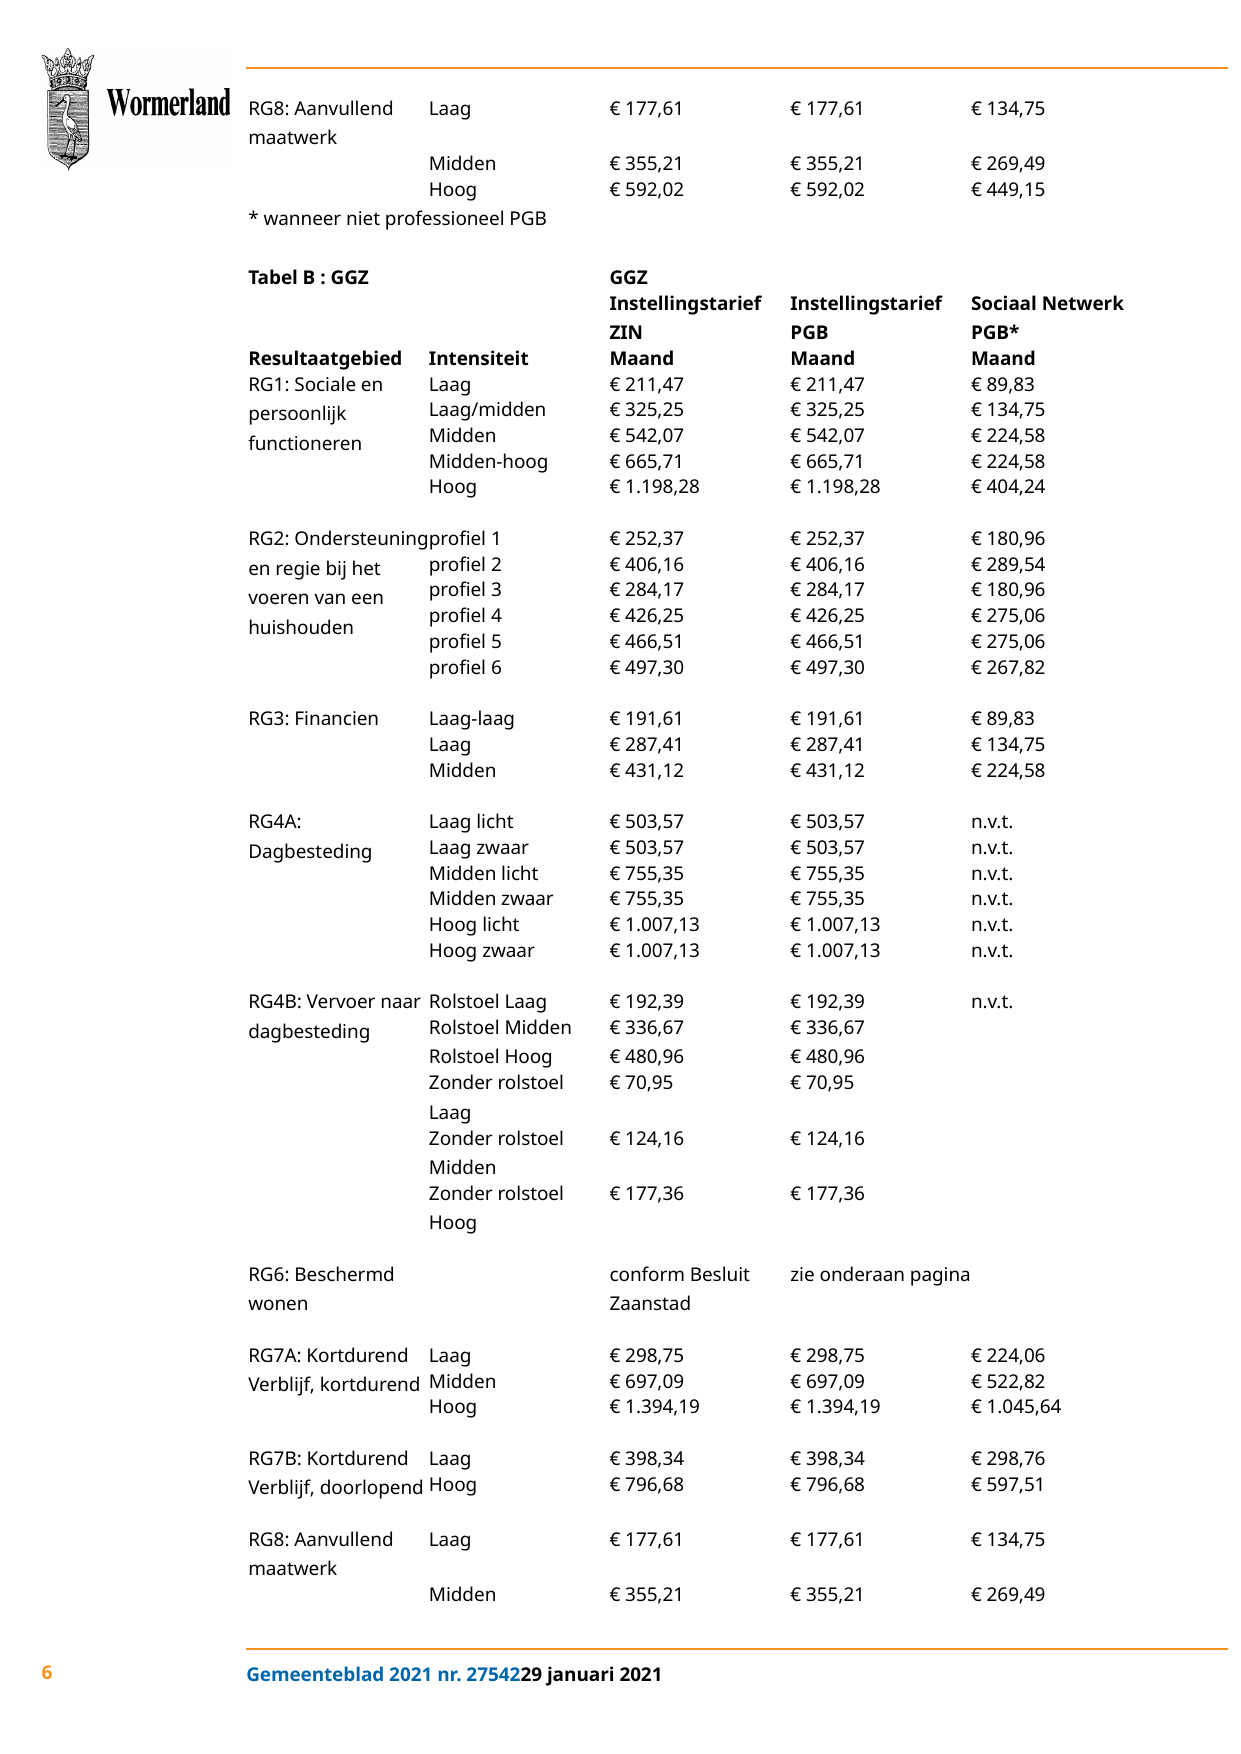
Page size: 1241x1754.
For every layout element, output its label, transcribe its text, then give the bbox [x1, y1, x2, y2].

table_cell € 755,35 [790, 885, 971, 911]
table_cell profiel 1 [429, 525, 609, 551]
table_cell Midden [429, 1581, 609, 1607]
table_cell [971, 1500, 1152, 1526]
table_cell € 1.198,28 [790, 474, 971, 499]
table_cell € 398,34 [790, 1445, 971, 1471]
table_cell € 597,51 [971, 1471, 1152, 1500]
table_cell € 355,21 [609, 150, 790, 176]
table_cell [248, 783, 429, 808]
table_cell € 211,47 [609, 371, 790, 397]
table_cell n.v.t. [971, 834, 1152, 860]
table_cell € 665,71 [609, 448, 790, 474]
table_cell € 480,96 [609, 1044, 790, 1069]
table_cell € 355,21 [790, 1581, 971, 1607]
table_cell € 224,06 [971, 1342, 1152, 1368]
table_cell Instellingstarief PGB [790, 290, 971, 345]
table_cell Laag licht [429, 808, 609, 834]
table_cell € 211,47 [790, 371, 971, 397]
table_cell € 134,75 [971, 397, 1152, 422]
table_cell [248, 176, 429, 202]
table_cell € 796,68 [609, 1471, 790, 1500]
table_cell € 542,07 [609, 422, 790, 448]
table_cell [971, 963, 1152, 988]
table_cell [429, 290, 609, 345]
table_cell € 497,30 [790, 654, 971, 679]
table_cell [971, 1261, 1152, 1316]
table_cell RG2: Ondersteuning en regie bij het voeren van een huishouden [248, 525, 429, 679]
table_cell Midden [429, 150, 609, 176]
table_cell Instellingstarief ZIN [609, 290, 790, 345]
table_cell Laag [429, 95, 609, 150]
table_cell [248, 150, 429, 176]
table_cell € 466,51 [609, 628, 790, 654]
table_cell Midden [429, 1368, 609, 1393]
table_cell [248, 1419, 429, 1445]
table_cell [609, 1419, 790, 1445]
table_cell Midden licht [429, 860, 609, 885]
table_cell Laag [429, 371, 609, 397]
table_cell [248, 1044, 429, 1069]
table_cell € 1.198,28 [609, 474, 790, 499]
table_cell € 267,82 [971, 654, 1152, 679]
table_cell Sociaal Netwerk PGB* [971, 290, 1152, 345]
table_cell € 252,37 [609, 525, 790, 551]
table_cell profiel 5 [429, 628, 609, 654]
table_cell € 275,06 [971, 628, 1152, 654]
table_cell € 224,58 [971, 448, 1152, 474]
table_cell € 355,21 [790, 150, 971, 176]
table_cell [609, 1235, 790, 1261]
table_cell € 269,49 [971, 1581, 1152, 1607]
table_cell Laag [429, 1445, 609, 1471]
table_header GGZ [609, 264, 1152, 290]
table_cell € 224,58 [971, 422, 1152, 448]
table_cell € 134,75 [971, 1526, 1152, 1581]
table_cell € 755,35 [609, 860, 790, 885]
table_cell € 426,25 [609, 603, 790, 628]
table_cell [971, 1316, 1152, 1342]
table_cell [248, 500, 429, 525]
table_cell € 269,49 [971, 150, 1152, 176]
table_cell RG3: Financien [248, 705, 429, 782]
table_cell [790, 1316, 971, 1342]
table_cell € 70,95 [790, 1069, 971, 1125]
table_cell € 284,17 [609, 577, 790, 602]
table_cell Maand [971, 345, 1152, 371]
table_cell € 289,54 [971, 551, 1152, 577]
table_cell profiel 3 [429, 577, 609, 602]
table_cell € 89,83 [971, 705, 1152, 731]
table_cell [429, 963, 609, 988]
table_cell € 431,12 [790, 757, 971, 782]
table_cell [248, 1125, 429, 1180]
table_cell Maand [790, 345, 971, 371]
table_cell RG8: Aanvullend maatwerk [248, 95, 429, 150]
table_cell € 134,75 [971, 95, 1152, 150]
table_cell Rolstoel Laag [429, 988, 609, 1014]
table_cell Zonder rolstoel Laag [429, 1069, 609, 1125]
table_cell € 177,36 [790, 1180, 971, 1235]
table_cell profiel 2 [429, 551, 609, 577]
table_cell € 192,39 [609, 988, 790, 1014]
table_cell € 426,25 [790, 603, 971, 628]
table_cell [429, 783, 609, 808]
table_cell Hoog [429, 1394, 609, 1419]
table_cell [790, 680, 971, 705]
table_cell € 180,96 [971, 577, 1152, 602]
table_cell € 466,51 [790, 628, 971, 654]
table_cell € 124,16 [609, 1125, 790, 1180]
table_cell € 431,12 [609, 757, 790, 782]
table_cell € 124,16 [790, 1125, 971, 1180]
table_cell Midden [429, 422, 609, 448]
table_cell Resultaatgebied [248, 345, 429, 371]
table_cell [248, 1500, 429, 1526]
table_cell [248, 1581, 429, 1607]
table_cell zie onderaan pagina [790, 1261, 971, 1316]
text * wanneer niet professioneel PGB [248, 205, 1152, 231]
table_cell € 298,76 [971, 1445, 1152, 1471]
table_cell [429, 500, 609, 525]
table_cell € 592,02 [609, 176, 790, 202]
table_cell € 355,21 [609, 1581, 790, 1607]
table_cell Laag [429, 731, 609, 757]
table_cell € 336,67 [609, 1014, 790, 1044]
table_cell [790, 500, 971, 525]
table_cell € 1.394,19 [609, 1394, 790, 1419]
table_cell € 298,75 [790, 1342, 971, 1368]
table_cell € 1.007,13 [609, 937, 790, 963]
table_cell € 177,61 [790, 1526, 971, 1581]
table_cell € 177,36 [609, 1180, 790, 1235]
table_cell [971, 783, 1152, 808]
table_cell € 180,96 [971, 525, 1152, 551]
table_cell € 480,96 [790, 1044, 971, 1069]
table_cell Laag [429, 1342, 609, 1368]
table_cell € 325,25 [790, 397, 971, 422]
table_cell € 497,30 [609, 654, 790, 679]
table_cell Hoog [429, 176, 609, 202]
table_cell € 503,57 [790, 808, 971, 834]
table_cell € 406,16 [790, 551, 971, 577]
table_cell n.v.t. [971, 860, 1152, 885]
table_cell n.v.t. [971, 988, 1152, 1235]
table_cell Intensiteit [429, 345, 609, 371]
table_cell € 449,15 [971, 176, 1152, 202]
table_cell Laag/midden [429, 397, 609, 422]
table_cell [429, 1235, 609, 1261]
table_cell € 284,17 [790, 577, 971, 602]
table_cell n.v.t. [971, 808, 1152, 834]
table_cell € 252,37 [790, 525, 971, 551]
table_cell [609, 1500, 790, 1526]
table_cell RG1: Sociale en persoonlijk functioneren [248, 371, 429, 499]
table_cell € 177,61 [790, 95, 971, 150]
table_cell [429, 1419, 609, 1445]
table_cell RG8: Aanvullend maatwerk [248, 1526, 429, 1581]
table_cell € 191,61 [790, 705, 971, 731]
table_cell € 503,57 [609, 834, 790, 860]
table_cell Maand [609, 345, 790, 371]
table_cell n.v.t. [971, 885, 1152, 911]
table_header Tabel B : GGZ [248, 264, 429, 290]
table_cell RG6: Beschermd wonen [248, 1261, 429, 1316]
table_cell n.v.t. [971, 937, 1152, 963]
table_cell € 404,24 [971, 474, 1152, 499]
table_cell € 89,83 [971, 371, 1152, 397]
table_cell Midden zwaar [429, 885, 609, 911]
table_cell [971, 1235, 1152, 1261]
table_cell € 287,41 [609, 731, 790, 757]
table_cell € 592,02 [790, 176, 971, 202]
table_cell Laag zwaar [429, 834, 609, 860]
table_cell [429, 1316, 609, 1342]
table_header [429, 264, 609, 290]
table_cell [790, 1419, 971, 1445]
table_cell [609, 1316, 790, 1342]
table_cell € 1.007,13 [790, 937, 971, 963]
table_cell Midden-hoog [429, 448, 609, 474]
table_cell € 1.007,13 [609, 911, 790, 937]
table_cell Rolstoel Hoog [429, 1044, 609, 1069]
table_cell € 522,82 [971, 1368, 1152, 1393]
table_cell € 134,75 [971, 731, 1152, 757]
table_cell € 298,75 [609, 1342, 790, 1368]
table_cell € 70,95 [609, 1069, 790, 1125]
table_cell conform Besluit Zaanstad [609, 1261, 790, 1316]
table_cell € 275,06 [971, 603, 1152, 628]
table_cell [790, 1235, 971, 1261]
table_cell Midden [429, 757, 609, 782]
table_cell Laag-laag [429, 705, 609, 731]
table_cell € 177,61 [609, 95, 790, 150]
table_cell € 755,35 [609, 885, 790, 911]
table_cell € 503,57 [609, 808, 790, 834]
table_cell € 1.045,64 [971, 1394, 1152, 1419]
table_cell € 697,09 [609, 1368, 790, 1393]
table_cell € 325,25 [609, 397, 790, 422]
table_cell Rolstoel Midden [429, 1014, 609, 1044]
table_cell € 406,16 [609, 551, 790, 577]
table_cell [248, 963, 429, 988]
table_cell [790, 783, 971, 808]
table_cell [429, 680, 609, 705]
table_cell € 697,09 [790, 1368, 971, 1393]
table_cell RG7B: Kortdurend Verblijf, doorlopend [248, 1445, 429, 1500]
picture [41, 47, 231, 172]
table_cell Hoog [429, 474, 609, 499]
table_cell Hoog licht [429, 911, 609, 937]
table_cell RG4B: Vervoer naar dagbesteding [248, 988, 429, 1044]
table_cell € 755,35 [790, 860, 971, 885]
table_cell € 192,39 [790, 988, 971, 1014]
table_cell [609, 500, 790, 525]
table_cell € 796,68 [790, 1471, 971, 1500]
table_cell Zonder rolstoel Midden [429, 1125, 609, 1180]
table_cell [609, 963, 790, 988]
table_cell [248, 1069, 429, 1125]
table_cell € 287,41 [790, 731, 971, 757]
table_cell [971, 500, 1152, 525]
table_cell [971, 1419, 1152, 1445]
table_cell Zonder rolstoel Hoog [429, 1180, 609, 1235]
table_cell [248, 1235, 429, 1261]
table_cell € 503,57 [790, 834, 971, 860]
table_cell [790, 1500, 971, 1526]
table_cell [248, 1316, 429, 1342]
table_cell € 191,61 [609, 705, 790, 731]
table_cell [609, 680, 790, 705]
table_cell [790, 963, 971, 988]
table_cell Laag [429, 1526, 609, 1581]
table_cell [429, 1500, 609, 1526]
table_cell profiel 6 [429, 654, 609, 679]
table_cell [248, 1180, 429, 1235]
table_cell profiel 4 [429, 603, 609, 628]
table_cell € 1.007,13 [790, 911, 971, 937]
table_cell [609, 783, 790, 808]
table_cell € 542,07 [790, 422, 971, 448]
table_cell n.v.t. [971, 911, 1152, 937]
table_cell € 1.394,19 [790, 1394, 971, 1419]
table_cell Hoog [429, 1471, 609, 1500]
table_cell [248, 680, 429, 705]
table_cell RG4A: Dagbesteding [248, 808, 429, 963]
table_cell [248, 290, 429, 345]
table_cell € 665,71 [790, 448, 971, 474]
table_cell € 177,61 [609, 1526, 790, 1581]
table_cell € 336,67 [790, 1014, 971, 1044]
table_cell € 398,34 [609, 1445, 790, 1471]
table_cell [429, 1261, 609, 1316]
table_cell € 224,58 [971, 757, 1152, 782]
table_cell [971, 680, 1152, 705]
table_cell RG7A: Kortdurend Verblijf, kortdurend [248, 1342, 429, 1419]
table_cell Hoog zwaar [429, 937, 609, 963]
